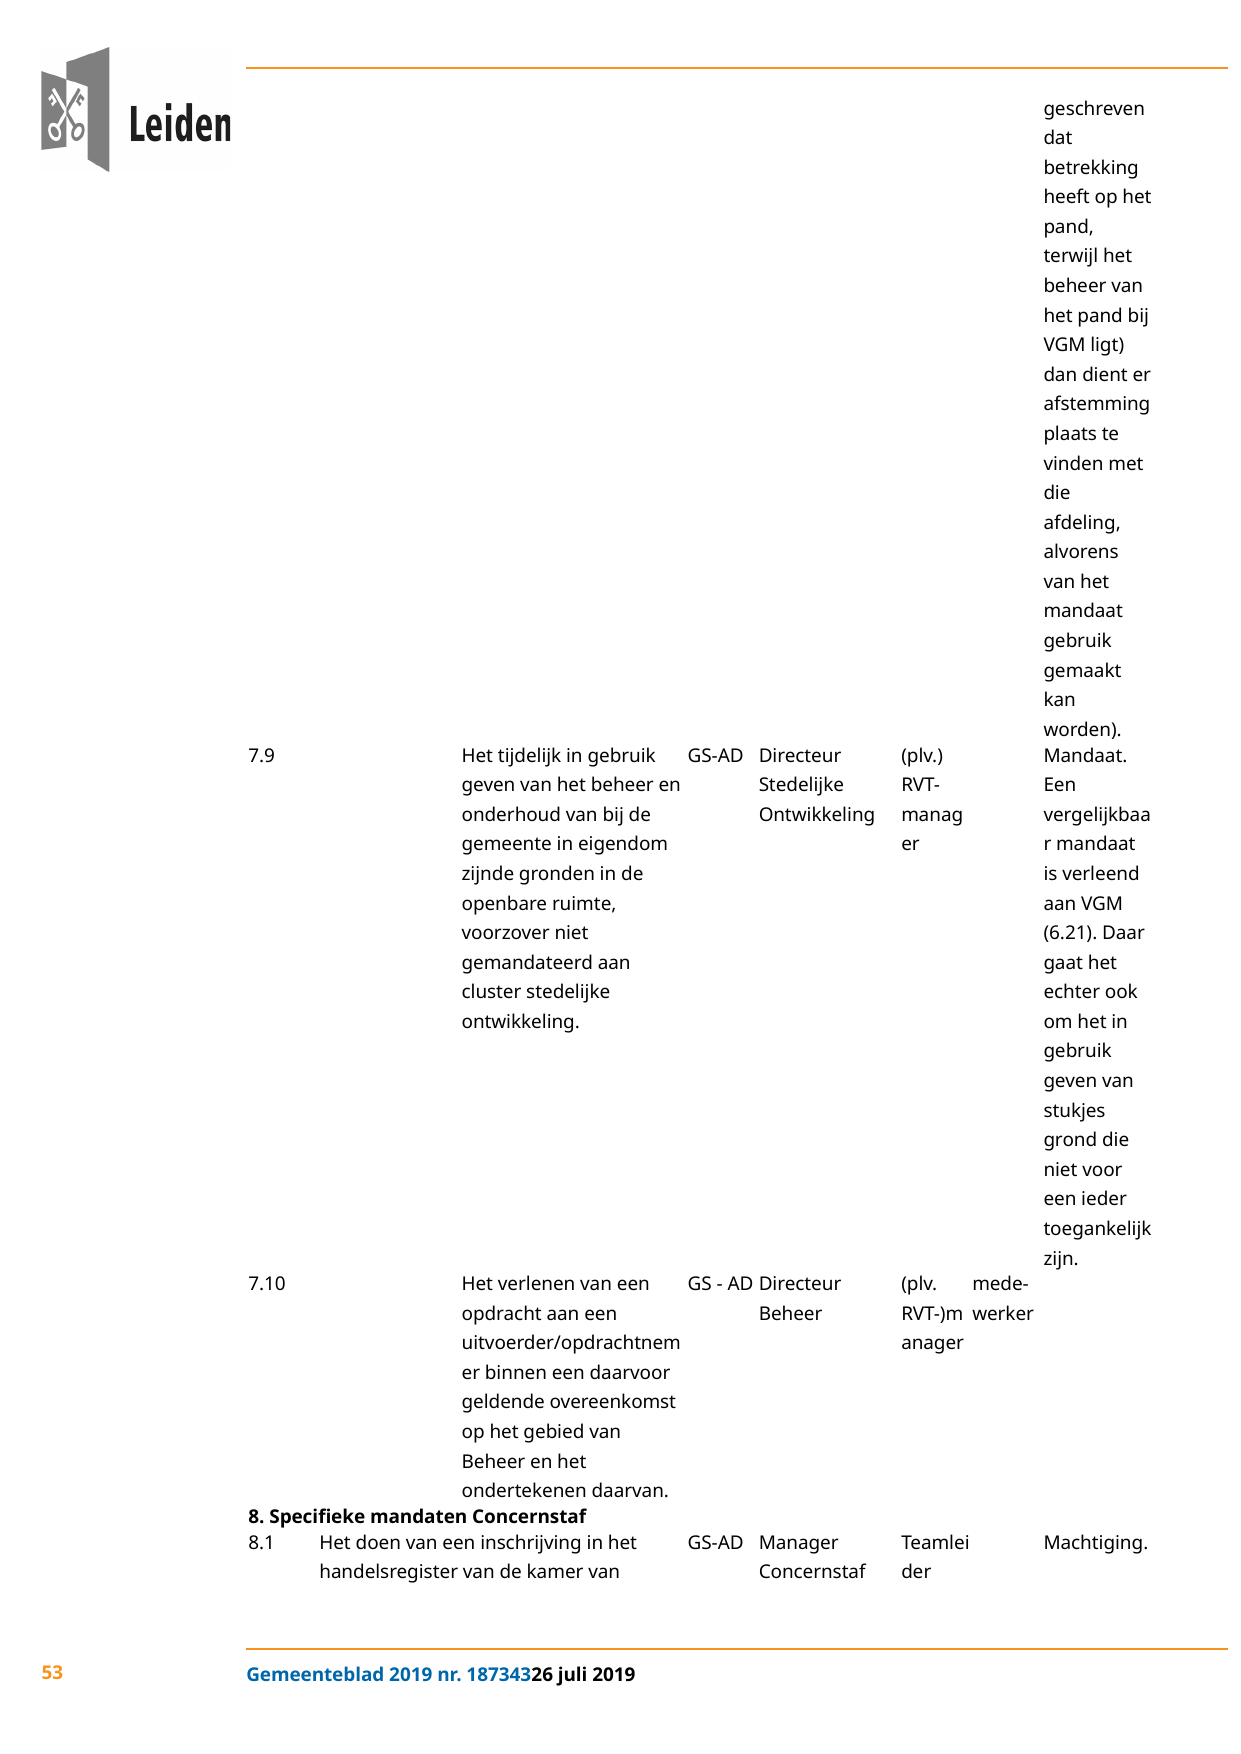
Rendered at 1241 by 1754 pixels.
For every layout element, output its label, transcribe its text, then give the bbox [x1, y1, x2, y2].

table_cell geschreven dat betrekking heeft op het pand, terwijl het beheer van het pand bij VGM ligt) dan dient er afstemming plaats te vinden met die afdeling, alvorens van het mandaat gebruik gemaakt kan worden). [1043, 95, 1152, 742]
table_cell mede-werker [972, 1270, 1043, 1503]
table_cell [688, 95, 758, 742]
table_cell Manager Concernstaf [759, 1529, 901, 1584]
table_cell [248, 95, 461, 742]
table_cell 8.1 [248, 1529, 319, 1584]
table_cell [1043, 1270, 1152, 1503]
table_cell 7.9 [248, 742, 461, 1270]
table_cell Machtiging. [1043, 1529, 1152, 1584]
table_cell [972, 1529, 1043, 1584]
table_cell (plv. RVT-)manager [901, 1270, 972, 1503]
table_cell Het doen van een inschrijving in het handelsregister van de kamer van [319, 1529, 687, 1584]
table_cell GS-AD [688, 1529, 758, 1584]
table_cell Mandaat. Een vergelijkbaar mandaat is verleend aan VGM (6.21). Daar gaat het echter ook om het in gebruik geven van stukjes grond die niet voor een ieder toegankelijk zijn. [1043, 742, 1152, 1270]
table_cell 8. Specifieke mandaten Concernstaf [248, 1503, 1152, 1529]
table_cell 7.10 [248, 1270, 461, 1503]
table_cell GS-AD [688, 742, 758, 1270]
table_cell Directeur Beheer [759, 1270, 901, 1503]
table_cell [901, 95, 972, 742]
table_cell [972, 742, 1043, 1270]
table_cell [972, 95, 1043, 742]
table_cell Het verlenen van een opdracht aan een uitvoerder/opdrachtnemer binnen een daarvoor geldende overeenkomst op het gebied van Beheer en het ondertekenen daarvan. [461, 1270, 687, 1503]
table_cell [759, 95, 901, 742]
table_cell [461, 95, 687, 742]
table_cell Teamleider [901, 1529, 972, 1584]
table_cell (plv.) RVT-manager [901, 742, 972, 1270]
table_cell GS - AD [688, 1270, 758, 1503]
table_cell Het tijdelijk in gebruik geven van het beheer en onderhoud van bij de gemeente in eigendom zijnde gronden in de openbare ruimte, voorzover niet gemandateerd aan cluster stedelijke ontwikkeling. [461, 742, 687, 1270]
table_cell Directeur Stedelijke Ontwikkeling [759, 742, 901, 1270]
picture [41, 47, 231, 172]
